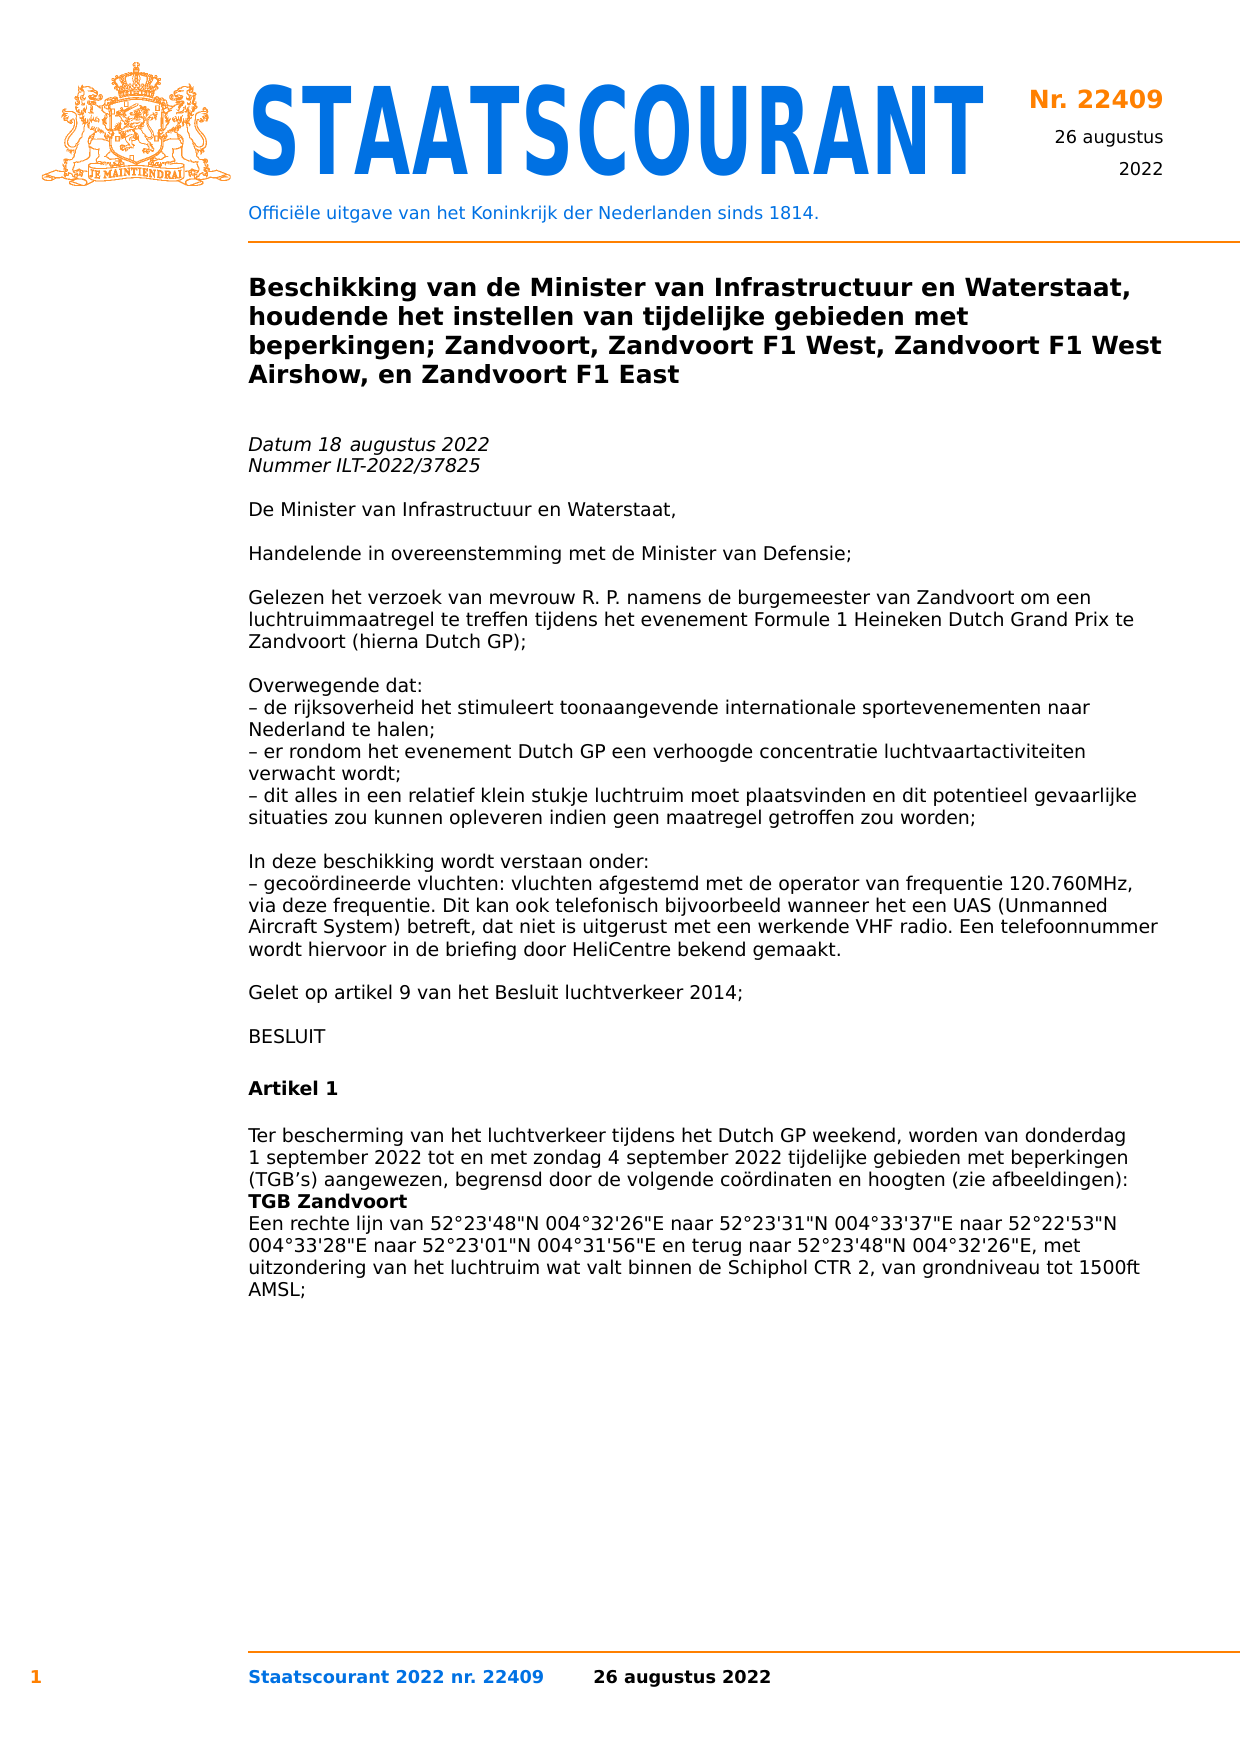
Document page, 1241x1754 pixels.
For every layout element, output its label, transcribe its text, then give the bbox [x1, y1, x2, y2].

table_header Nr. 22409 [998, 62, 1240, 121]
text Nummer ILT-2022/37825 [248, 455, 1163, 477]
text Overwegende dat: [248, 675, 1163, 697]
text In deze beschikking wordt verstaan onder: [248, 851, 1163, 872]
text – dit alles in een relatief klein stukje luchtruim moet plaatsvinden en dit potentieel gevaarlijke situaties zou kunnen opleveren indien geen maatregel getroffen zou worden; [248, 785, 1163, 829]
text Gelezen het verzoek van mevrouw R. P. namens de burgemeester van Zandvoort om een luchtruimmaatregel te treffen tijdens het evenement Formule 1 Heineken Dutch Grand Prix te Zandvoort (hierna Dutch GP); [248, 587, 1163, 653]
text Een rechte lijn van 52°23'48"N 004°32'26"E naar 52°23'31"N 004°33'37"E naar 52°22'53"N 004°33'28"E naar 52°23'01"N 004°31'56"E en terug naar 52°23'48"N 004°32'26"E, met uitzondering van het luchtruim wat valt binnen de Schiphol CTR 2, van grondniveau tot 1500ft AMSL; [248, 1213, 1163, 1301]
table_cell 2022 [998, 153, 1240, 203]
text BESLUIT [248, 1026, 1163, 1048]
text Gelet op artikel 9 van het Besluit luchtverkeer 2014; [248, 982, 1163, 1004]
text – de rijksoverheid het stimuleert toonaangevende internationale sportevenementen naar Nederland te halen; [248, 697, 1163, 741]
table_header STAATSCOURANT [248, 62, 998, 203]
text De Minister van Infrastructuur en Waterstaat, [248, 499, 1163, 521]
subtitle Beschikking van de Minister van Infrastructuur en Waterstaat, houdende het instellen van tijdelijke gebieden met beperkingen; Zandvoort, Zandvoort F1 West, Zandvoort F1 West Airshow, en Zandvoort F1 East [248, 273, 1163, 390]
text Datum 18 augustus 2022 [248, 433, 1163, 455]
subtitle Artikel 1 [248, 1078, 1163, 1100]
text Ter bescherming van het luchtverkeer tijdens het Dutch GP weekend, worden van donderdag 1 september 2022 tot en met zondag 4 september 2022 tijdelijke gebieden met beperkingen (TGB’s) aangewezen, begrensd door de volgende coördinaten en hoogten (zie afbeeldingen): [248, 1125, 1163, 1191]
text – er rondom het evenement Dutch GP een verhoogde concentratie luchtvaartactiviteiten verwacht wordt; [248, 741, 1163, 785]
text Handelende in overeenstemming met de Minister van Defensie; [248, 543, 1163, 565]
text TGB Zandvoort [248, 1191, 1163, 1213]
picture [41, 62, 231, 186]
text – gecoördineerde vluchten: vluchten afgestemd met de operator van frequentie 120.760MHz, via deze frequentie. Dit kan ook telefonisch bijvoorbeeld wanneer het een UAS (Unmanned Aircraft System) betreft, dat niet is uitgerust met een werkende VHF radio. Een telefoonnummer wordt hiervoor in de briefing door HeliCentre bekend gemaakt. [248, 872, 1163, 960]
table_header [25, 62, 248, 241]
table_cell 26 augustus [998, 121, 1240, 153]
table_cell Officiële uitgave van het Koninkrijk der Nederlanden sinds 1814. [248, 203, 1240, 241]
